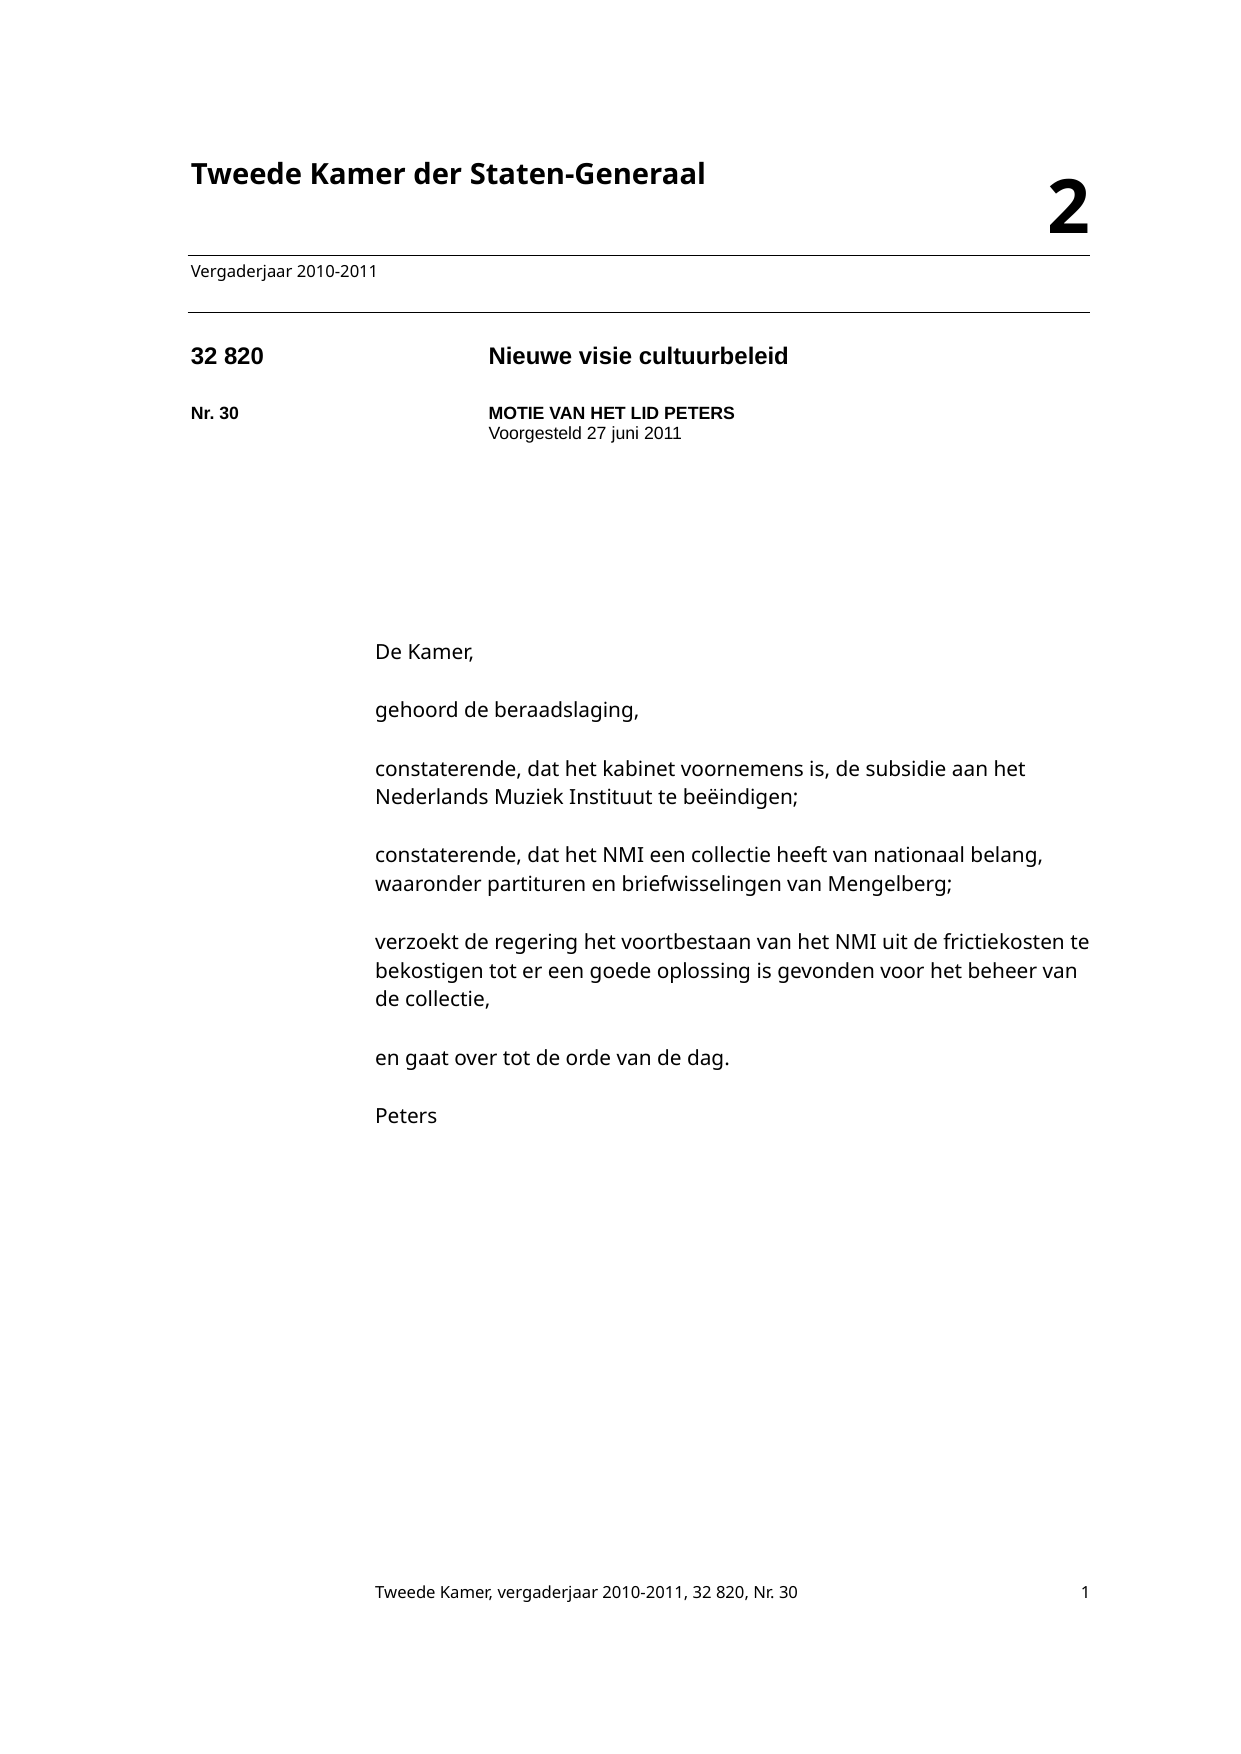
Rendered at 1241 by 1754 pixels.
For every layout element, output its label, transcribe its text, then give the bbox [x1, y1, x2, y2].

table_cell Vergaderjaar 2010-2011 [188, 256, 485, 312]
table_header Tweede Kamer der Staten-Generaal [188, 150, 909, 255]
text gehoord de beraadslaging, [375, 695, 1090, 724]
table_cell 32 820 [188, 339, 485, 399]
text en gaat over tot de orde van de dag. [375, 1043, 1090, 1071]
text verzoekt de regering het voortbestaan van het NMI uit de frictiekosten te bekostigen tot er een goede oplossing is gevonden voor het beheer van de collectie, [375, 927, 1090, 1013]
table_cell MOTIE VAN HET LID PETERS Voorgesteld 27 juni 2011 [485, 399, 1090, 518]
text Peters [375, 1101, 1090, 1130]
table_cell [485, 256, 1090, 312]
text De Kamer, [375, 637, 1090, 665]
text constaterende, dat het NMI een collectie heeft van nationaal belang, waaronder partituren en briefwisselingen van Mengelberg; [375, 841, 1090, 897]
table_cell Nr. 30 [188, 399, 485, 518]
table_cell [485, 313, 1090, 339]
text constaterende, dat het kabinet voornemens is, de subsidie aan het Nederlands Muziek Instituut te beëindigen; [375, 754, 1090, 811]
table_header 2 [910, 150, 1090, 255]
table_cell Nieuwe visie cultuurbeleid [485, 339, 1090, 399]
table_cell [188, 313, 485, 339]
